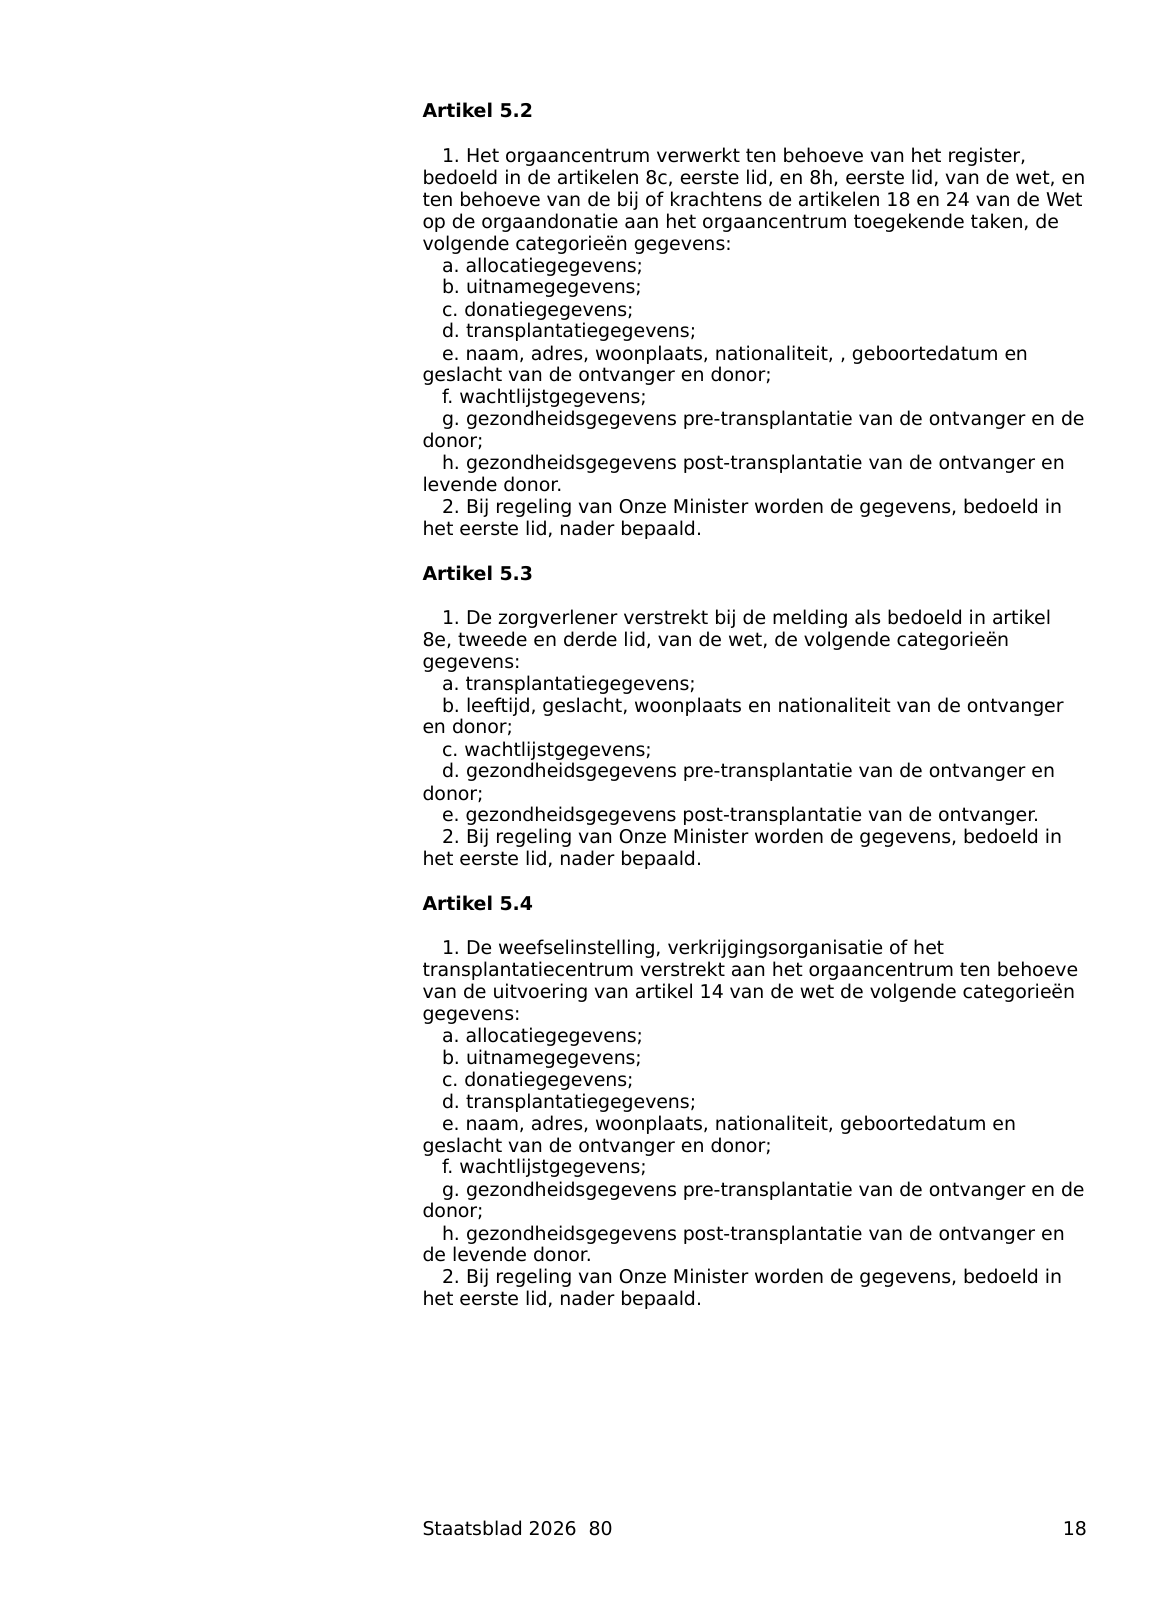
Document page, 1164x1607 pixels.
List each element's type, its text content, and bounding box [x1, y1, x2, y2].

text 2. Bij regeling van Onze Minister worden de gegevens, bedoeld in het eerste lid, nader bepaald. [422, 826, 1087, 870]
subtitle Artikel 5.2 [422, 100, 1087, 122]
text c. donatiegegevens; [422, 1068, 1087, 1091]
text 1. De zorgverlener verstrekt bij de melding als bedoeld in artikel 8e, tweede en derde lid, van de wet, de volgende categorieën gegevens: [422, 607, 1087, 672]
text a. transplantatiegegevens; [422, 672, 1087, 694]
text a. allocatiegegevens; [422, 254, 1087, 276]
text e. naam, adres, woonplaats, nationaliteit, geboortedatum en geslacht van de ontvanger en donor; [422, 1112, 1087, 1156]
text a. allocatiegegevens; [422, 1024, 1087, 1047]
text 2. Bij regeling van Onze Minister worden de gegevens, bedoeld in het eerste lid, nader bepaald. [422, 496, 1087, 540]
text b. uitnamegegevens; [422, 1047, 1087, 1068]
text e. gezondheidsgegevens post-transplantatie van de ontvanger. [422, 804, 1087, 826]
text h. gezondheidsgegevens post-transplantatie van de ontvanger en levende donor. [422, 452, 1087, 496]
subtitle Artikel 5.3 [422, 562, 1087, 584]
text 1. De weefselinstelling, verkrijgingsorganisatie of het transplantatiecentrum verstrekt aan het orgaancentrum ten behoeve van de uitvoering van artikel 14 van de wet de volgende categorieën gegevens: [422, 937, 1087, 1024]
text g. gezondheidsgegevens pre-transplantatie van de ontvanger en de donor; [422, 1178, 1087, 1222]
text d. transplantatiegegevens; [422, 320, 1087, 342]
text c. donatiegegevens; [422, 298, 1087, 320]
text e. naam, adres, woonplaats, nationaliteit, , geboortedatum en geslacht van de ontvanger en donor; [422, 342, 1087, 386]
text b. leeftijd, geslacht, woonplaats en nationaliteit van de ontvanger en donor; [422, 694, 1087, 738]
text d. transplantatiegegevens; [422, 1091, 1087, 1112]
text 1. Het orgaancentrum verwerkt ten behoeve van het register, bedoeld in de artikelen 8c, eerste lid, en 8h, eerste lid, van de wet, en ten behoeve van de bij of krachtens de artikelen 18 en 24 van de Wet op de orgaandonatie aan het orgaancentrum toegekende taken, de volgende categorieën gegevens: [422, 144, 1087, 254]
text c. wachtlijstgegevens; [422, 738, 1087, 760]
text f. wachtlijstgegevens; [422, 386, 1087, 408]
text 2. Bij regeling van Onze Minister worden de gegevens, bedoeld in het eerste lid, nader bepaald. [422, 1266, 1087, 1310]
subtitle Artikel 5.4 [422, 892, 1087, 914]
text g. gezondheidsgegevens pre-transplantatie van de ontvanger en de donor; [422, 408, 1087, 452]
text h. gezondheidsgegevens post-transplantatie van de ontvanger en de levende donor. [422, 1222, 1087, 1266]
text d. gezondheidsgegevens pre-transplantatie van de ontvanger en donor; [422, 760, 1087, 804]
text f. wachtlijstgegevens; [422, 1156, 1087, 1178]
text b. uitnamegegevens; [422, 276, 1087, 298]
